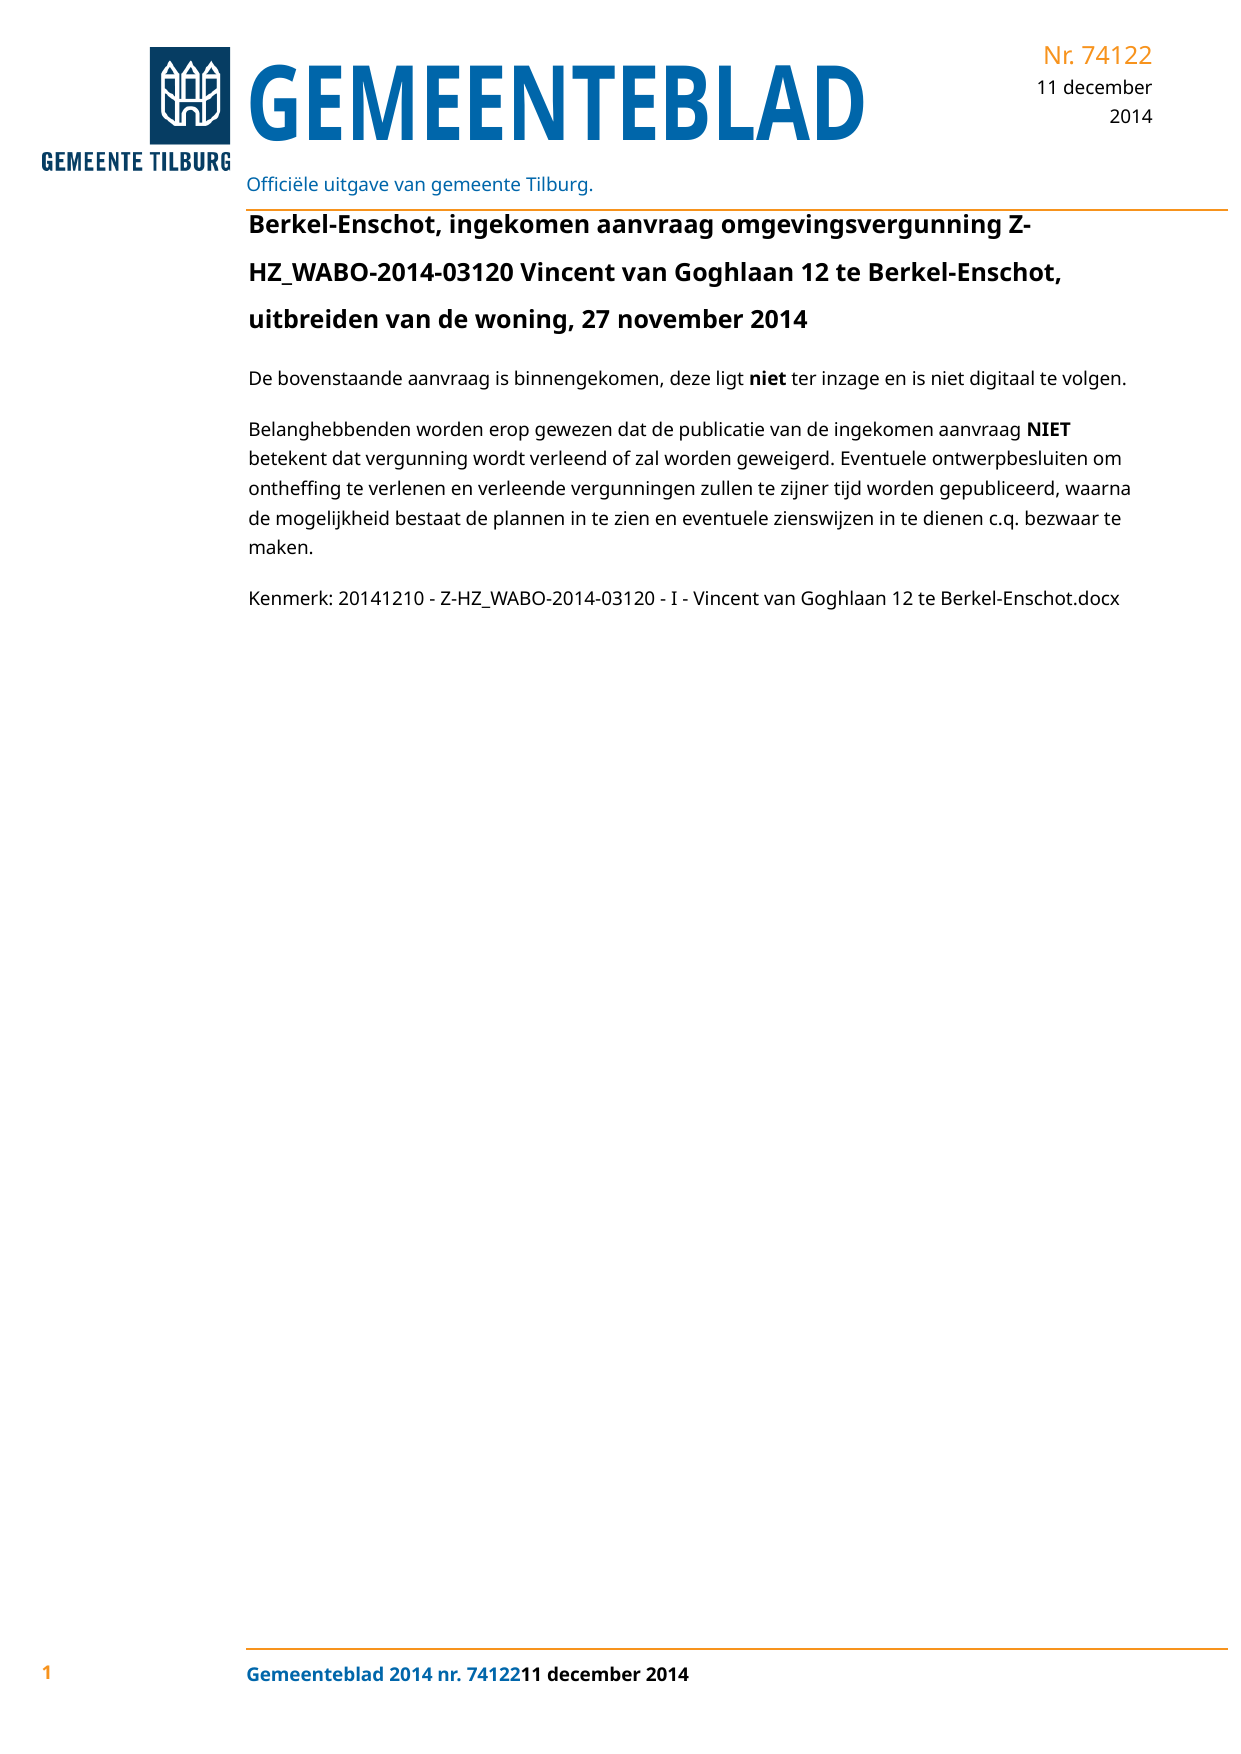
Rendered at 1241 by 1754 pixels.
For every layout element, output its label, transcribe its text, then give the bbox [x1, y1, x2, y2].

text Kenmerk: 20141210 - Z-HZ_WABO-2014-03120 - I - Vincent van Goghlaan 12 te Berkel-Enschot.docx [248, 585, 1152, 610]
text De bovenstaande aanvraag is binnengekomen, deze ligt niet ter inzage en is niet digitaal te volgen. [248, 366, 1152, 391]
text Belanghebbenden worden erop gewezen dat de publicatie van de ingekomen aanvraag NIET betekent dat vergunning wordt verleend of zal worden geweigerd. Eventuele ontwerpbesluiten om ontheffing te verlenen en verleende vergunningen zullen te zijner tijd worden gepubliceerd, waarna de mogelijkheid bestaat de plannen in te zien en eventuele zienswijzen in te dienen c.q. bezwaar te maken. [248, 416, 1152, 560]
text Berkel-Enschot, ingekomen aanvraag omgevingsvergunning Z-HZ_WABO-2014-03120 Vincent van Goghlaan 12 te Berkel-Enschot, uitbreiden van de woning, 27 november 2014 [248, 211, 1152, 336]
picture [41, 47, 231, 172]
